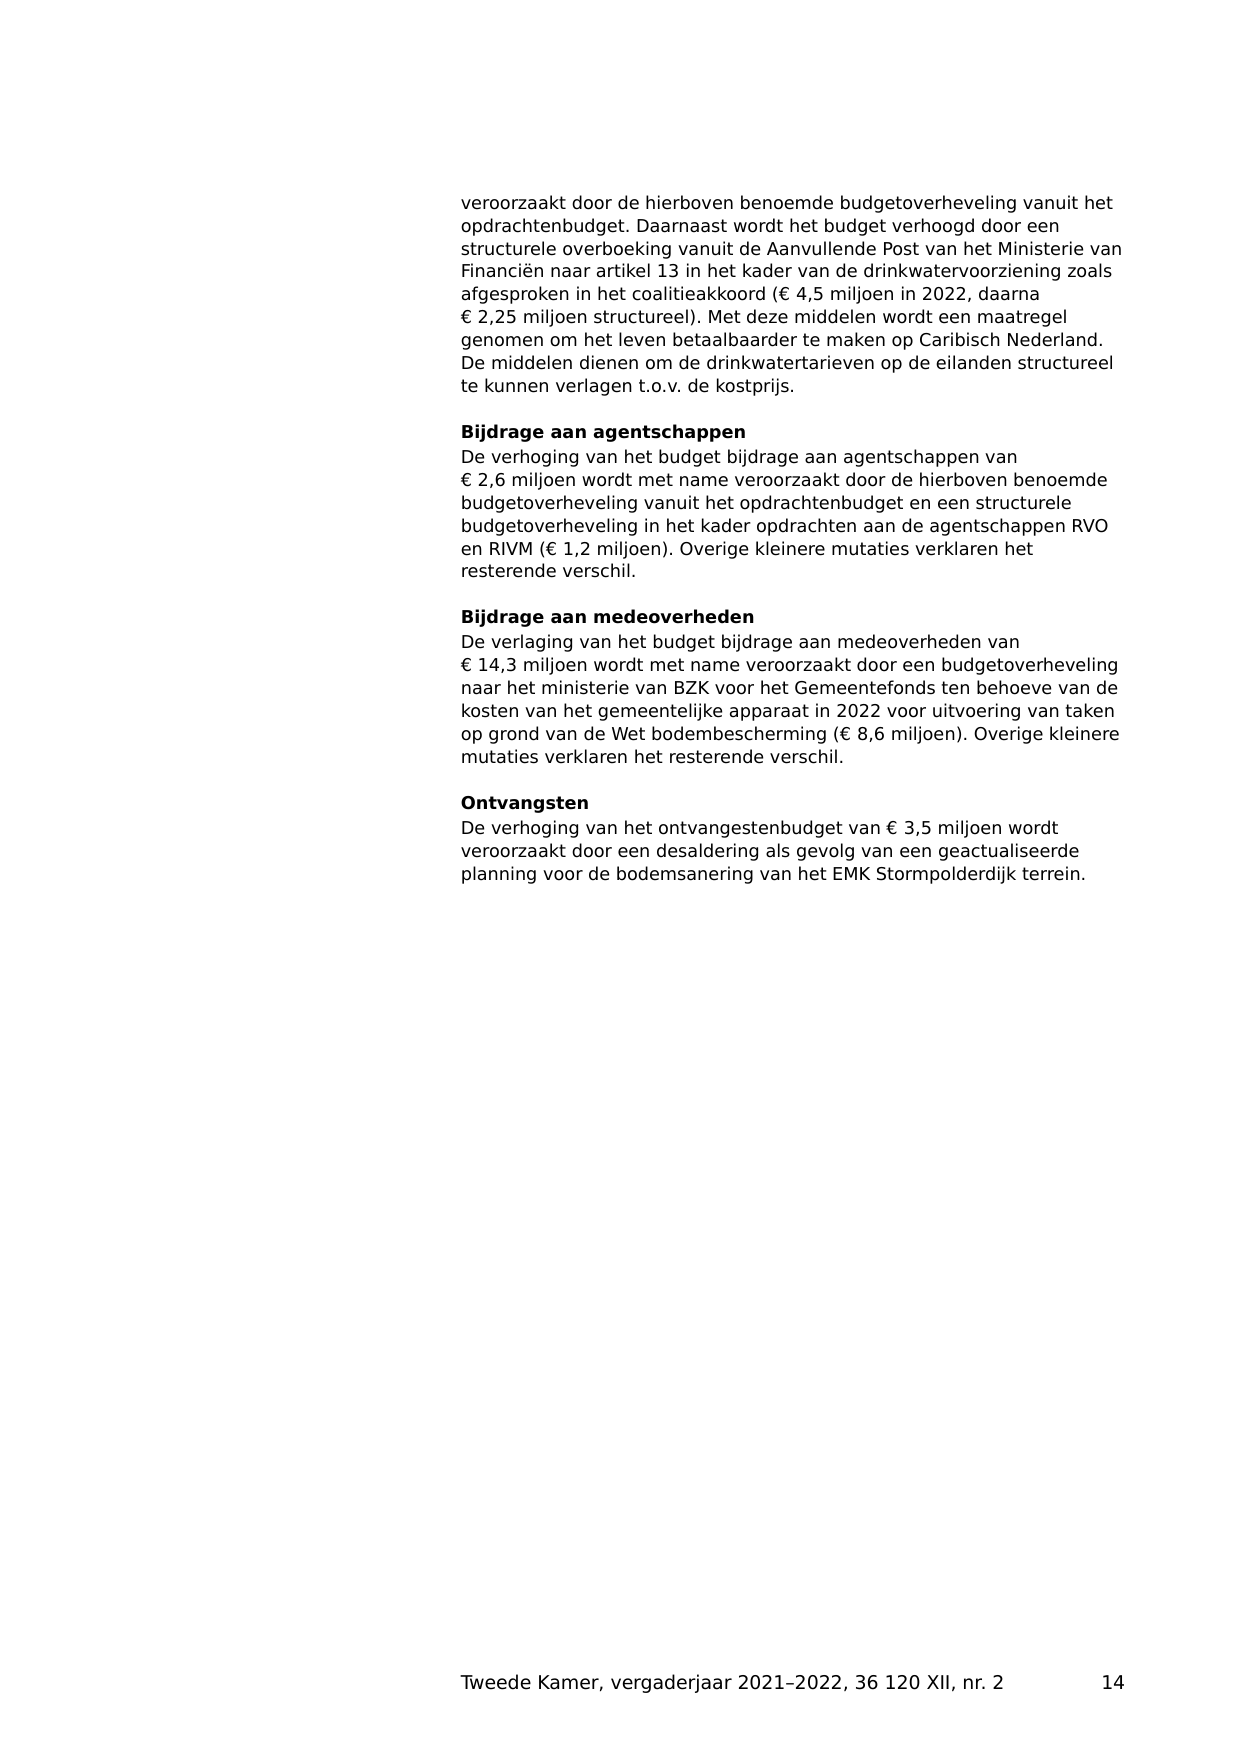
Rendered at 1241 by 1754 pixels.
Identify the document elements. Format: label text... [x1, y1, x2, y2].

text De verlaging van het budget bijdrage aan medeoverheden van € 14,3 miljoen wordt met name veroorzaakt door een budgetoverheveling naar het ministerie van BZK voor het Gemeentefonds ten behoeve van de kosten van het gemeentelijke apparaat in 2022 voor uitvoering van taken op grond van de Wet bodembescherming (€ 8,6 miljoen). Overige kleinere mutaties verklaren het resterende verschil. [461, 630, 1125, 768]
text De verhoging van het budget bijdrage aan agentschappen van € 2,6 miljoen wordt met name veroorzaakt door de hierboven benoemde budgetoverheveling vanuit het opdrachtenbudget en een structurele budgetoverheveling in het kader opdrachten aan de agentschappen RVO en RIVM (€ 1,2 miljoen). Overige kleinere mutaties verklaren het resterende verschil. [461, 445, 1125, 582]
text Ontvangsten [461, 791, 1125, 814]
text Bijdrage aan medeoverheden [461, 605, 1125, 628]
text veroorzaakt door de hierboven benoemde budgetoverheveling vanuit het opdrachtenbudget. Daarnaast wordt het budget verhoogd door een structurele overboeking vanuit de Aanvullende Post van het Ministerie van Financiën naar artikel 13 in het kader van de drinkwatervoorziening zoals afgesproken in het coalitieakkoord (€ 4,5 miljoen in 2022, daarna € 2,25 miljoen structureel). Met deze middelen wordt een maatregel genomen om het leven betaalbaarder te maken op Caribisch Nederland. De middelen dienen om de drinkwatertarieven op de eilanden structureel te kunnen verlagen t.o.v. de kostprijs. [461, 191, 1125, 397]
text Bijdrage aan agentschappen [461, 420, 1125, 443]
text De verhoging van het ontvangestenbudget van € 3,5 miljoen wordt veroorzaakt door een desaldering als gevolg van een geactualiseerde planning voor de bodemsanering van het EMK Stormpolderdijk terrein. [461, 816, 1125, 884]
